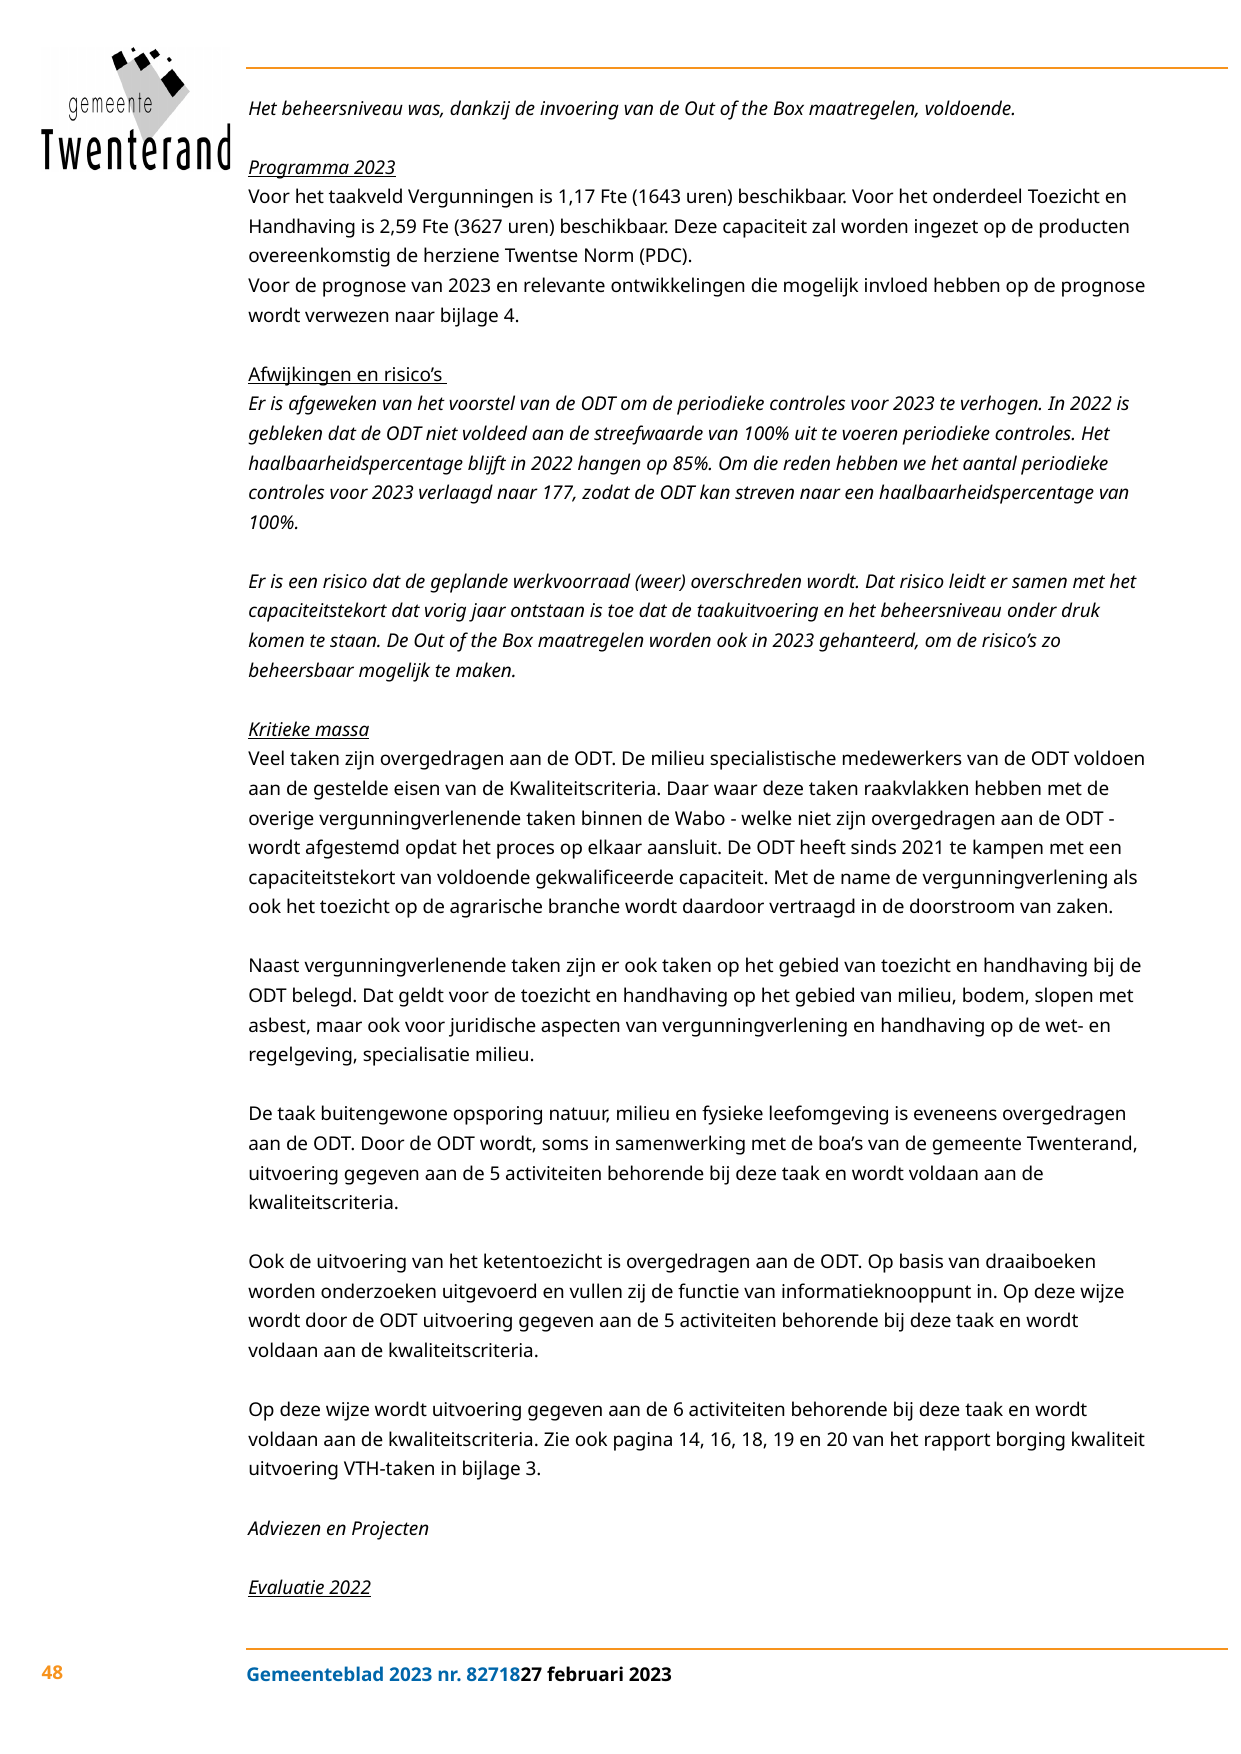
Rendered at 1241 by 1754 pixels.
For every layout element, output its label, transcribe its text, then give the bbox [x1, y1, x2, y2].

text Veel taken zijn overgedragen aan de ODT. De milieu specialistische medewerkers van de ODT voldoen aan de gestelde eisen van de Kwaliteitscriteria. Daar waar deze taken raakvlakken hebben met de overige vergunningverlenende taken binnen de Wabo - welke niet zijn overgedragen aan de ODT - wordt afgestemd opdat het proces op elkaar aansluit. De ODT heeft sinds 2021 te kampen met een capaciteitstekort van voldoende gekwalificeerde capaciteit. Met de name de vergunningverlening als ook het toezicht op de agrarische branche wordt daardoor vertraagd in de doorstroom van zaken. [248, 746, 1152, 919]
text Afwijkingen en risico’s [248, 361, 1152, 387]
picture [41, 47, 231, 172]
text Kritieke massa [248, 716, 1152, 742]
text Naast vergunningverlenende taken zijn er ook taken op het gebied van toezicht en handhaving bij de ODT belegd. Dat geldt voor de toezicht en handhaving op het gebied van milieu, bodem, slopen met asbest, maar ook voor juridische aspecten van vergunningverlening en handhaving op de wet- en regelgeving, specialisatie milieu. [248, 953, 1152, 1067]
text Voor de prognose van 2023 en relevante ontwikkelingen die mogelijk invloed hebben op de prognose wordt verwezen naar bijlage 4. [248, 272, 1152, 328]
text Ook de uitvoering van het ketentoezicht is overgedragen aan de ODT. Op basis van draaiboeken worden onderzoeken uitgevoerd en vullen zij de functie van informatieknooppunt in. Op deze wijze wordt door de ODT uitvoering gegeven aan de 5 activiteiten behorende bij deze taak en wordt voldaan aan de kwaliteitscriteria. [248, 1248, 1152, 1363]
text Het beheersniveau was, dankzij de invoering van de Out of the Box maatregelen, voldoende. [248, 95, 1152, 121]
text Programma 2023 [248, 154, 1152, 180]
text Evaluatie 2022 [248, 1574, 1152, 1600]
text De taak buitengewone opsporing natuur, milieu en fysieke leefomgeving is eveneens overgedragen aan de ODT. Door de ODT wordt, soms in samenwerking met de boa’s van de gemeente Twenterand, uitvoering gegeven aan de 5 activiteiten behorende bij deze taak en wordt voldaan aan de kwaliteitscriteria. [248, 1101, 1152, 1215]
text Voor het taakveld Vergunningen is 1,17 Fte (1643 uren) beschikbaar. Voor het onderdeel Toezicht en Handhaving is 2,59 Fte (3627 uren) beschikbaar. Deze capaciteit zal worden ingezet op de producten overeenkomstig de herziene Twentse Norm (PDC). [248, 183, 1152, 268]
text Er is een risico dat de geplande werkvoorraad (weer) overschreden wordt. Dat risico leidt er samen met het capaciteitstekort dat vorig jaar ontstaan is toe dat de taakuitvoering en het beheersniveau onder druk komen te staan. De Out of the Box maatregelen worden ook in 2023 gehanteerd, om de risico’s zo beheersbaar mogelijk te maken. [248, 568, 1152, 683]
text Adviezen en Projecten [248, 1515, 1152, 1541]
text Op deze wijze wordt uitvoering gegeven aan de 6 activiteiten behorende bij deze taak en wordt voldaan aan de kwaliteitscriteria. Zie ook pagina 14, 16, 18, 19 en 20 van het rapport borging kwaliteit uitvoering VTH-taken in bijlage 3. [248, 1396, 1152, 1481]
text Er is afgeweken van het voorstel van de ODT om de periodieke controles voor 2023 te verhogen. In 2022 is gebleken dat de ODT niet voldeed aan de streefwaarde van 100% uit te voeren periodieke controles. Het haalbaarheidspercentage blijft in 2022 hangen op 85%. Om die reden hebben we het aantal periodieke controles voor 2023 verlaagd naar 177, zodat de ODT kan streven naar een haalbaarheidspercentage van 100%. [248, 391, 1152, 535]
